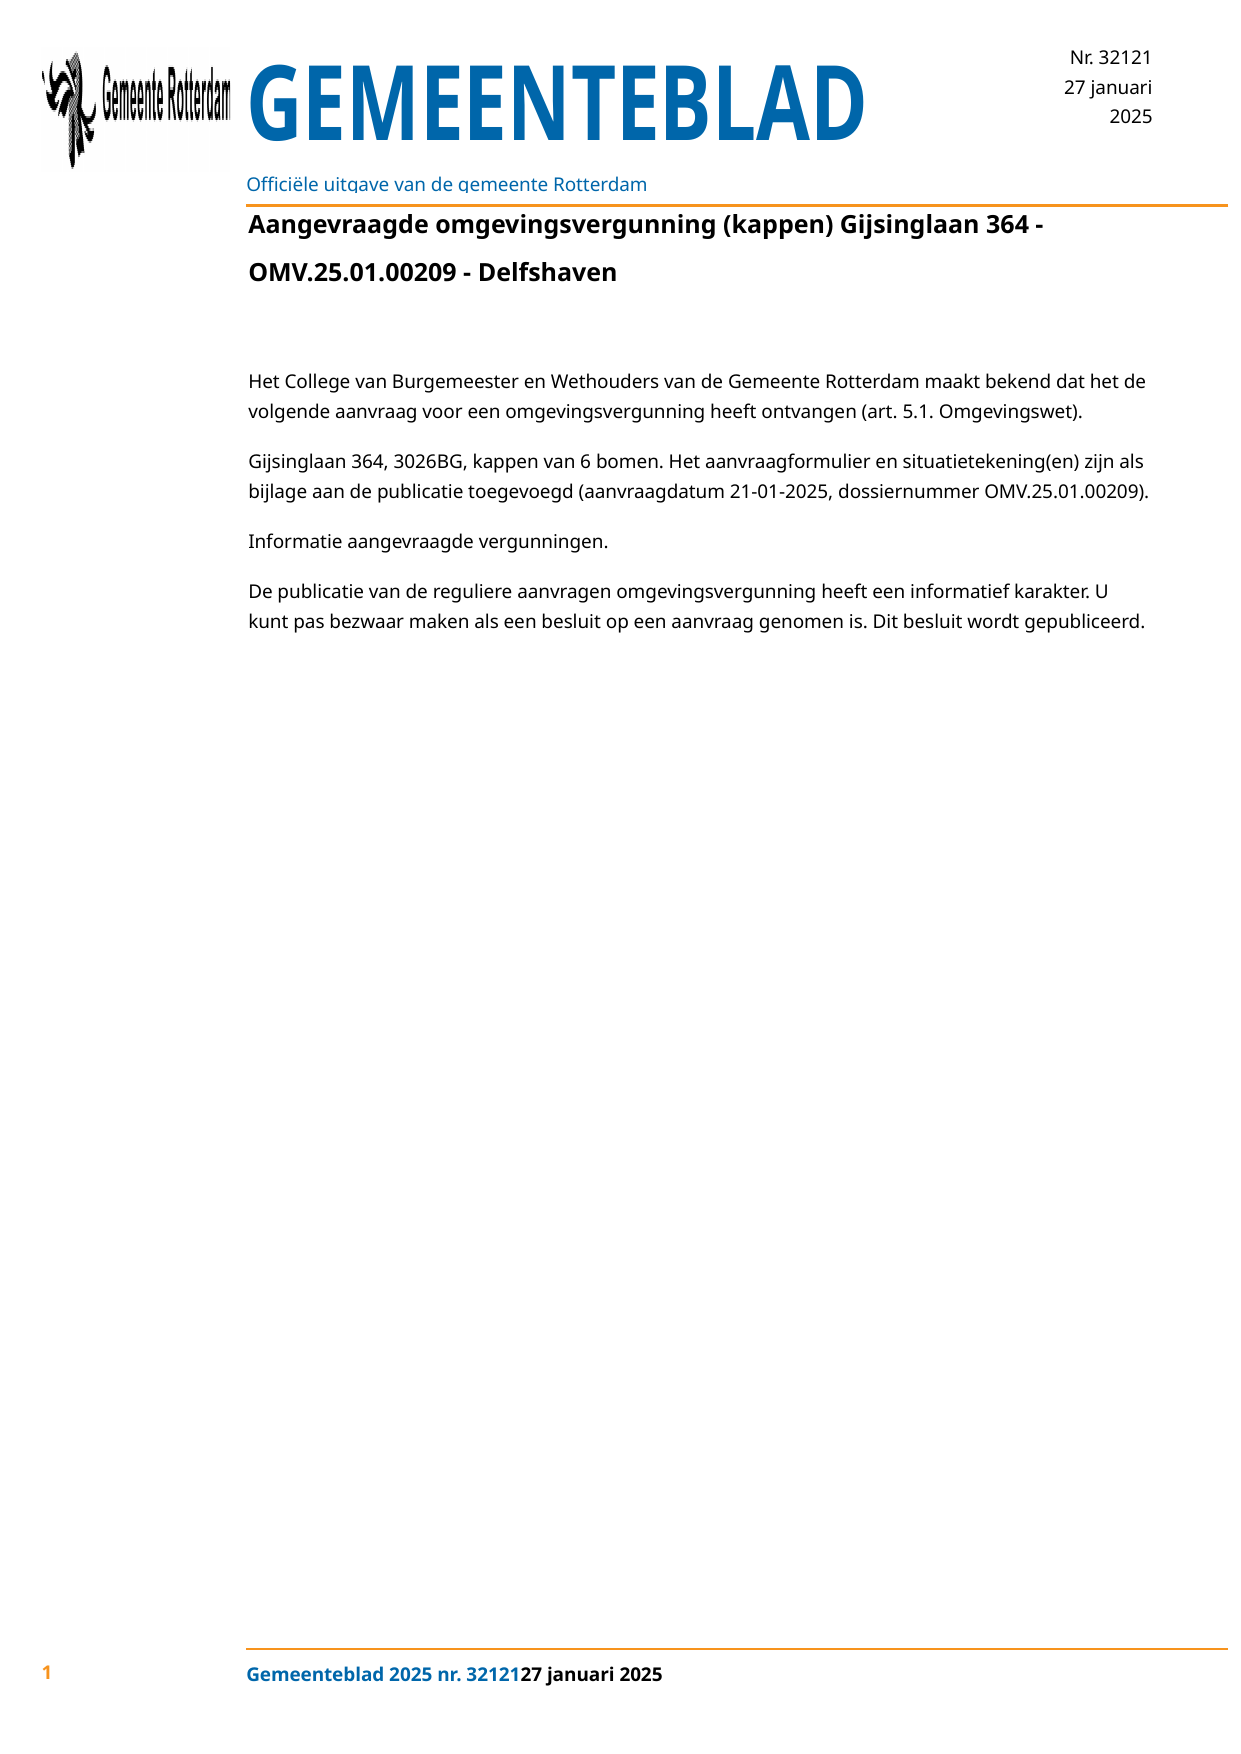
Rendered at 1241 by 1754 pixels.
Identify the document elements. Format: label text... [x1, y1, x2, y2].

text Het College van Burgemeester en Wethouders van de Gemeente Rotterdam maakt bekend dat het de volgende aanvraag voor een omgevingsvergunning heeft ontvangen (art. 5.1. Omgevingswet). [248, 368, 1152, 424]
text Aangevraagde omgevingsvergunning (kappen) Gijsinglaan 364 - OMV.25.01.00209 - Delfshaven [248, 207, 1152, 288]
text Informatie aangevraagde vergunningen. [248, 528, 1152, 554]
text De publicatie van de reguliere aanvragen omgevingsvergunning heeft een informatief karakter. U kunt pas bezwaar maken als een besluit op een aanvraag genomen is. Dit besluit wordt gepubliceerd. [248, 579, 1152, 634]
text Gijsinglaan 364, 3026BG, kappen van 6 bomen. Het aanvraagformulier en situatietekening(en) zijn als bijlage aan de publicatie toegevoegd (aanvraagdatum 21-01-2025, dossiernummer OMV.25.01.00209). [248, 448, 1152, 504]
picture [41, 47, 231, 172]
